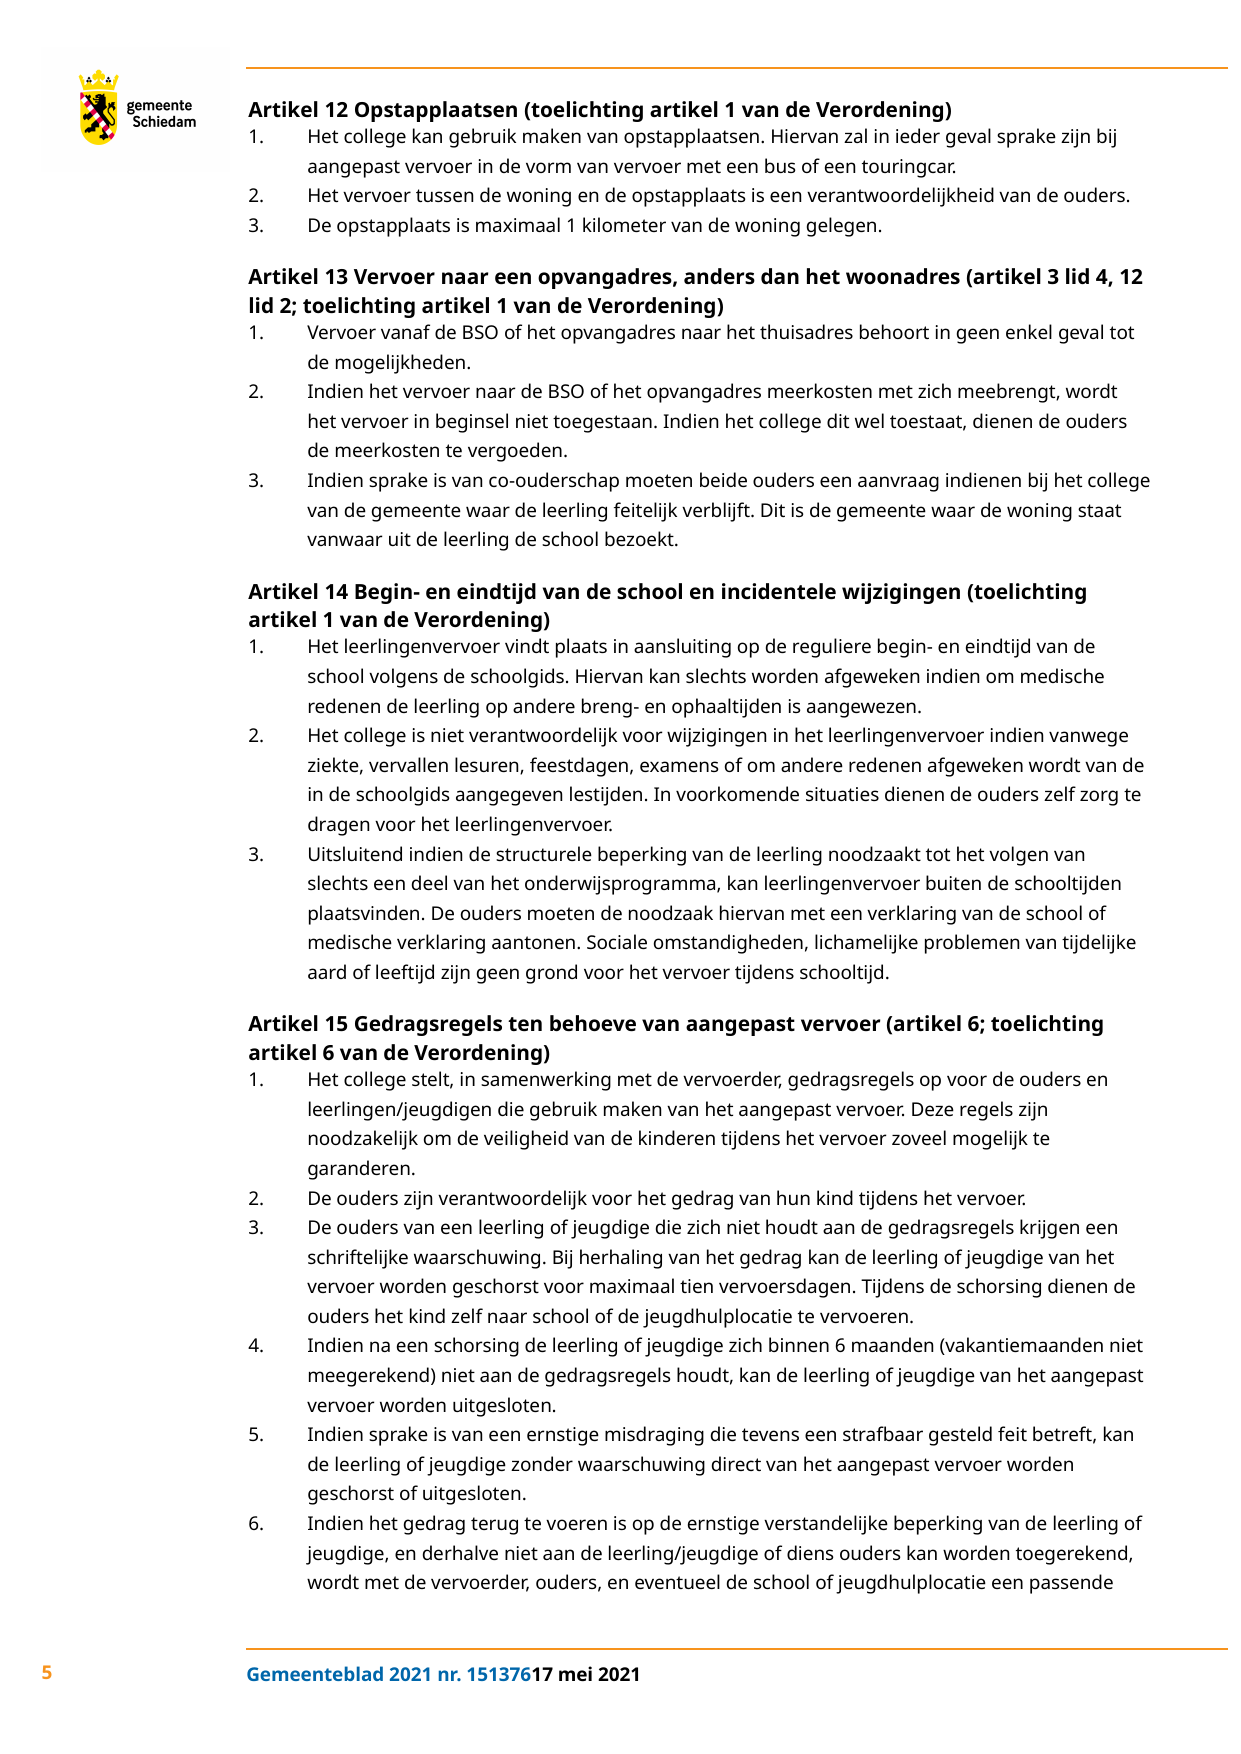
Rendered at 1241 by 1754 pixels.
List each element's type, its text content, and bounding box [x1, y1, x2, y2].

list Het college stelt, in samenwerking met de vervoerder, gedragsregels op voor de ouders en leerlingen/jeugdigen die gebruik maken van het aangepast vervoer. Deze regels zijn noodzakelijk om de veiligheid van de kinderen tijdens het vervoer zoveel mogelijk te garanderen. [248, 1066, 1152, 1181]
list Indien sprake is van co-ouderschap moeten beide ouders een aanvraag indienen bij het college van de gemeente waar de leerling feitelijk verblijft. Dit is de gemeente waar de woning staat vanwaar uit de leerling de school bezoekt. [248, 467, 1152, 552]
text Artikel 13 Vervoer naar een opvangadres, anders dan het woonadres (artikel 3 lid 4, 12 lid 2; toelichting artikel 1 van de Verordening) [248, 262, 1152, 319]
picture [41, 47, 231, 172]
list Het college is niet verantwoordelijk voor wijzigingen in het leerlingenvervoer indien vanwege ziekte, vervallen lesuren, feestdagen, examens of om andere redenen afgeweken wordt van de in de schoolgids aangegeven lestijden. In voorkomende situaties dienen de ouders zelf zorg te dragen voor het leerlingenvervoer. [248, 722, 1152, 837]
text Artikel 14 Begin- en eindtijd van de school en incidentele wijzigingen (toelichting artikel 1 van de Verordening) [248, 577, 1152, 634]
list Indien het gedrag terug te voeren is op de ernstige verstandelijke beperking van de leerling of jeugdige, en derhalve niet aan de leerling/jeugdige of diens ouders kan worden toegerekend, wordt met de vervoerder, ouders, en eventueel de school of jeugdhulplocatie een passende [248, 1510, 1152, 1595]
list Uitsluitend indien de structurele beperking van de leerling noodzaakt tot het volgen van slechts een deel van het onderwijsprogramma, kan leerlingenvervoer buiten de schooltijden plaatsvinden. De ouders moeten de noodzaak hiervan met een verklaring van de school of medische verklaring aantonen. Sociale omstandigheden, lichamelijke problemen van tijdelijke aard of leeftijd zijn geen grond voor het vervoer tijdens schooltijd. [248, 841, 1152, 985]
list De ouders zijn verantwoordelijk voor het gedrag van hun kind tijdens het vervoer. [248, 1185, 1152, 1210]
text Artikel 15 Gedragsregels ten behoeve van aangepast vervoer (artikel 6; toelichting artikel 6 van de Verordening) [248, 1009, 1152, 1066]
list Het leerlingenvervoer vindt plaats in aansluiting op de reguliere begin- en eindtijd van de school volgens de schoolgids. Hiervan kan slechts worden afgeweken indien om medische redenen de leerling op andere breng- en ophaaltijden is aangewezen. [248, 634, 1152, 718]
list Het college kan gebruik maken van opstapplaatsen. Hiervan zal in ieder geval sprake zijn bij aangepast vervoer in de vorm van vervoer met een bus of een touringcar. [248, 123, 1152, 178]
list Indien het vervoer naar de BSO of het opvangadres meerkosten met zich meebrengt, wordt het vervoer in beginsel niet toegestaan. Indien het college dit wel toestaat, dienen de ouders de meerkosten te vergoeden. [248, 378, 1152, 463]
list De ouders van een leerling of jeugdige die zich niet houdt aan de gedragsregels krijgen een schriftelijke waarschuwing. Bij herhaling van het gedrag kan de leerling of jeugdige van het vervoer worden geschorst voor maximaal tien vervoersdagen. Tijdens de schorsing dienen de ouders het kind zelf naar school of de jeugdhulplocatie te vervoeren. [248, 1214, 1152, 1329]
list De opstapplaats is maximaal 1 kilometer van de woning gelegen. [248, 212, 1152, 238]
list Vervoer vanaf de BSO of het opvangadres naar het thuisadres behoort in geen enkel geval tot de mogelijkheden. [248, 319, 1152, 374]
text Artikel 12 Opstapplaatsen (toelichting artikel 1 van de Verordening) [248, 95, 1152, 123]
list Indien sprake is van een ernstige misdraging die tevens een strafbaar gesteld feit betreft, kan de leerling of jeugdige zonder waarschuwing direct van het aangepast vervoer worden geschorst of uitgesloten. [248, 1421, 1152, 1506]
list Het vervoer tussen de woning en de opstapplaats is een verantwoordelijkheid van de ouders. [248, 182, 1152, 208]
list Indien na een schorsing de leerling of jeugdige zich binnen 6 maanden (vakantiemaanden niet meegerekend) niet aan de gedragsregels houdt, kan de leerling of jeugdige van het aangepast vervoer worden uitgesloten. [248, 1333, 1152, 1417]
